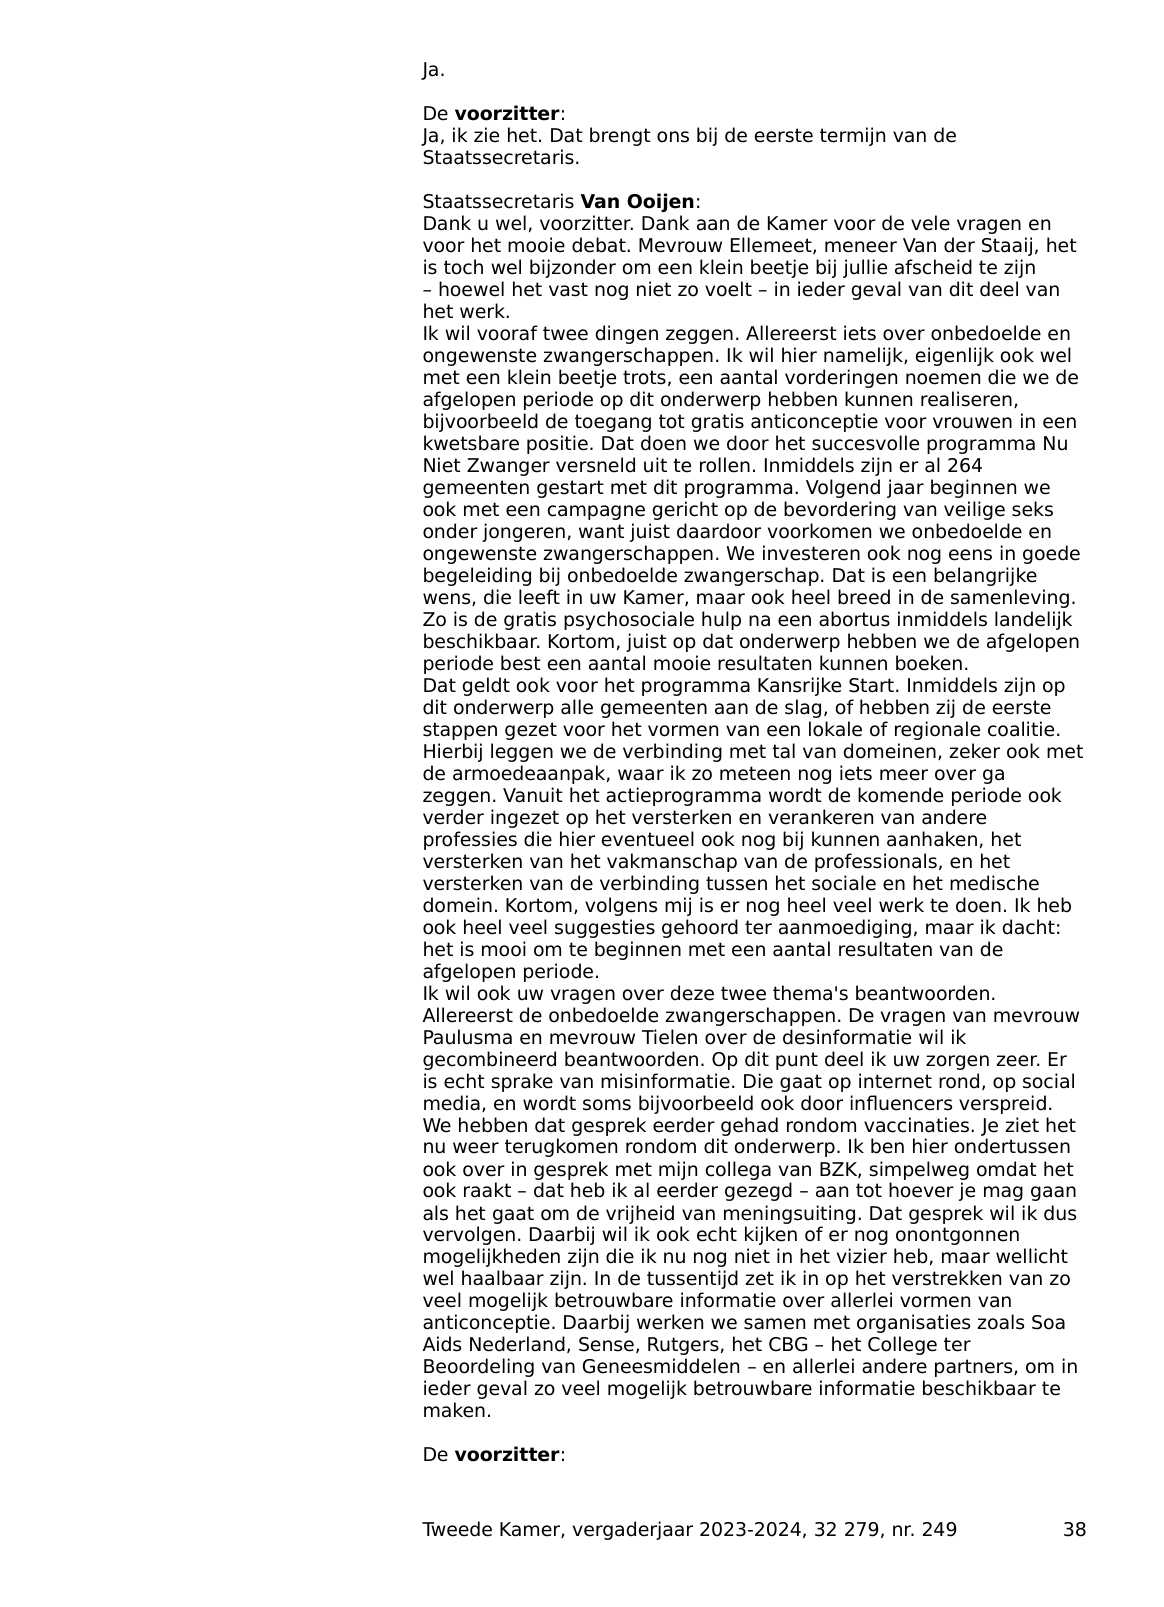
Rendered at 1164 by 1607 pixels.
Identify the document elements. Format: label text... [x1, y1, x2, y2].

text Dat geldt ook voor het programma Kansrijke Start. Inmiddels zijn op dit onderwerp alle gemeenten aan de slag, of hebben zij de eerste stappen gezet voor het vormen van een lokale of regionale coalitie. Hierbij leggen we de verbinding met tal van domeinen, zeker ook met de armoedeaanpak, waar ik zo meteen nog iets meer over ga zeggen. Vanuit het actieprogramma wordt de komende periode ook verder ingezet op het versterken en verankeren van andere professies die hier eventueel ook nog bij kunnen aanhaken, het versterken van het vakmanschap van de professionals, en het versterken van de verbinding tussen het sociale en het medische domein. Kortom, volgens mij is er nog heel veel werk te doen. Ik heb ook heel veel suggesties gehoord ter aanmoediging, maar ik dacht: het is mooi om te beginnen met een aantal resultaten van de afgelopen periode. [422, 675, 1087, 983]
text Ik wil vooraf twee dingen zeggen. Allereerst iets over onbedoelde en ongewenste zwangerschappen. Ik wil hier namelijk, eigenlijk ook wel met een klein beetje trots, een aantal vorderingen noemen die we de afgelopen periode op dit onderwerp hebben kunnen realiseren, bijvoorbeeld de toegang tot gratis anticonceptie voor vrouwen in een kwetsbare positie. Dat doen we door het succesvolle programma Nu Niet Zwanger versneld uit te rollen. Inmiddels zijn er al 264 gemeenten gestart met dit programma. Volgend jaar beginnen we ook met een campagne gericht op de bevordering van veilige seks onder jongeren, want juist daardoor voorkomen we onbedoelde en ongewenste zwangerschappen. We investeren ook nog eens in goede begeleiding bij onbedoelde zwangerschap. Dat is een belangrijke wens, die leeft in uw Kamer, maar ook heel breed in de samenleving. Zo is de gratis psychosociale hulp na een abortus inmiddels landelijk beschikbaar. Kortom, juist op dat onderwerp hebben we de afgelopen periode best een aantal mooie resultaten kunnen boeken. [422, 323, 1087, 675]
text Ja, ik zie het. Dat brengt ons bij de eerste termijn van de Staatssecretaris. [422, 125, 1087, 169]
text Staatssecretaris Van Ooijen: [422, 191, 1087, 213]
text Dank u wel, voorzitter. Dank aan de Kamer voor de vele vragen en voor het mooie debat. Mevrouw Ellemeet, meneer Van der Staaij, het is toch wel bijzonder om een klein beetje bij jullie afscheid te zijn – hoewel het vast nog niet zo voelt – in ieder geval van dit deel van het werk. [422, 213, 1087, 323]
text De voorzitter: [422, 103, 1087, 125]
text De voorzitter: [422, 1444, 1087, 1466]
text Ik wil ook uw vragen over deze twee thema's beantwoorden. Allereerst de onbedoelde zwangerschappen. De vragen van mevrouw Paulusma en mevrouw Tielen over de desinformatie wil ik gecombineerd beantwoorden. Op dit punt deel ik uw zorgen zeer. Er is echt sprake van misinformatie. Die gaat op internet rond, op social media, en wordt soms bijvoorbeeld ook door influencers verspreid. We hebben dat gesprek eerder gehad rondom vaccinaties. Je ziet het nu weer terugkomen rondom dit onderwerp. Ik ben hier ondertussen ook over in gesprek met mijn collega van BZK, simpelweg omdat het ook raakt – dat heb ik al eerder gezegd – aan tot hoever je mag gaan als het gaat om de vrijheid van meningsuiting. Dat gesprek wil ik dus vervolgen. Daarbij wil ik ook echt kijken of er nog onontgonnen mogelijkheden zijn die ik nu nog niet in het vizier heb, maar wellicht wel haalbaar zijn. In de tussentijd zet ik in op het verstrekken van zo veel mogelijk betrouwbare informatie over allerlei vormen van anticonceptie. Daarbij werken we samen met organisaties zoals Soa Aids Nederland, Sense, Rutgers, het CBG – het College ter Beoordeling van Geneesmiddelen – en allerlei andere partners, om in ieder geval zo veel mogelijk betrouwbare informatie beschikbaar te maken. [422, 983, 1087, 1422]
text Ja. [422, 59, 1087, 81]
